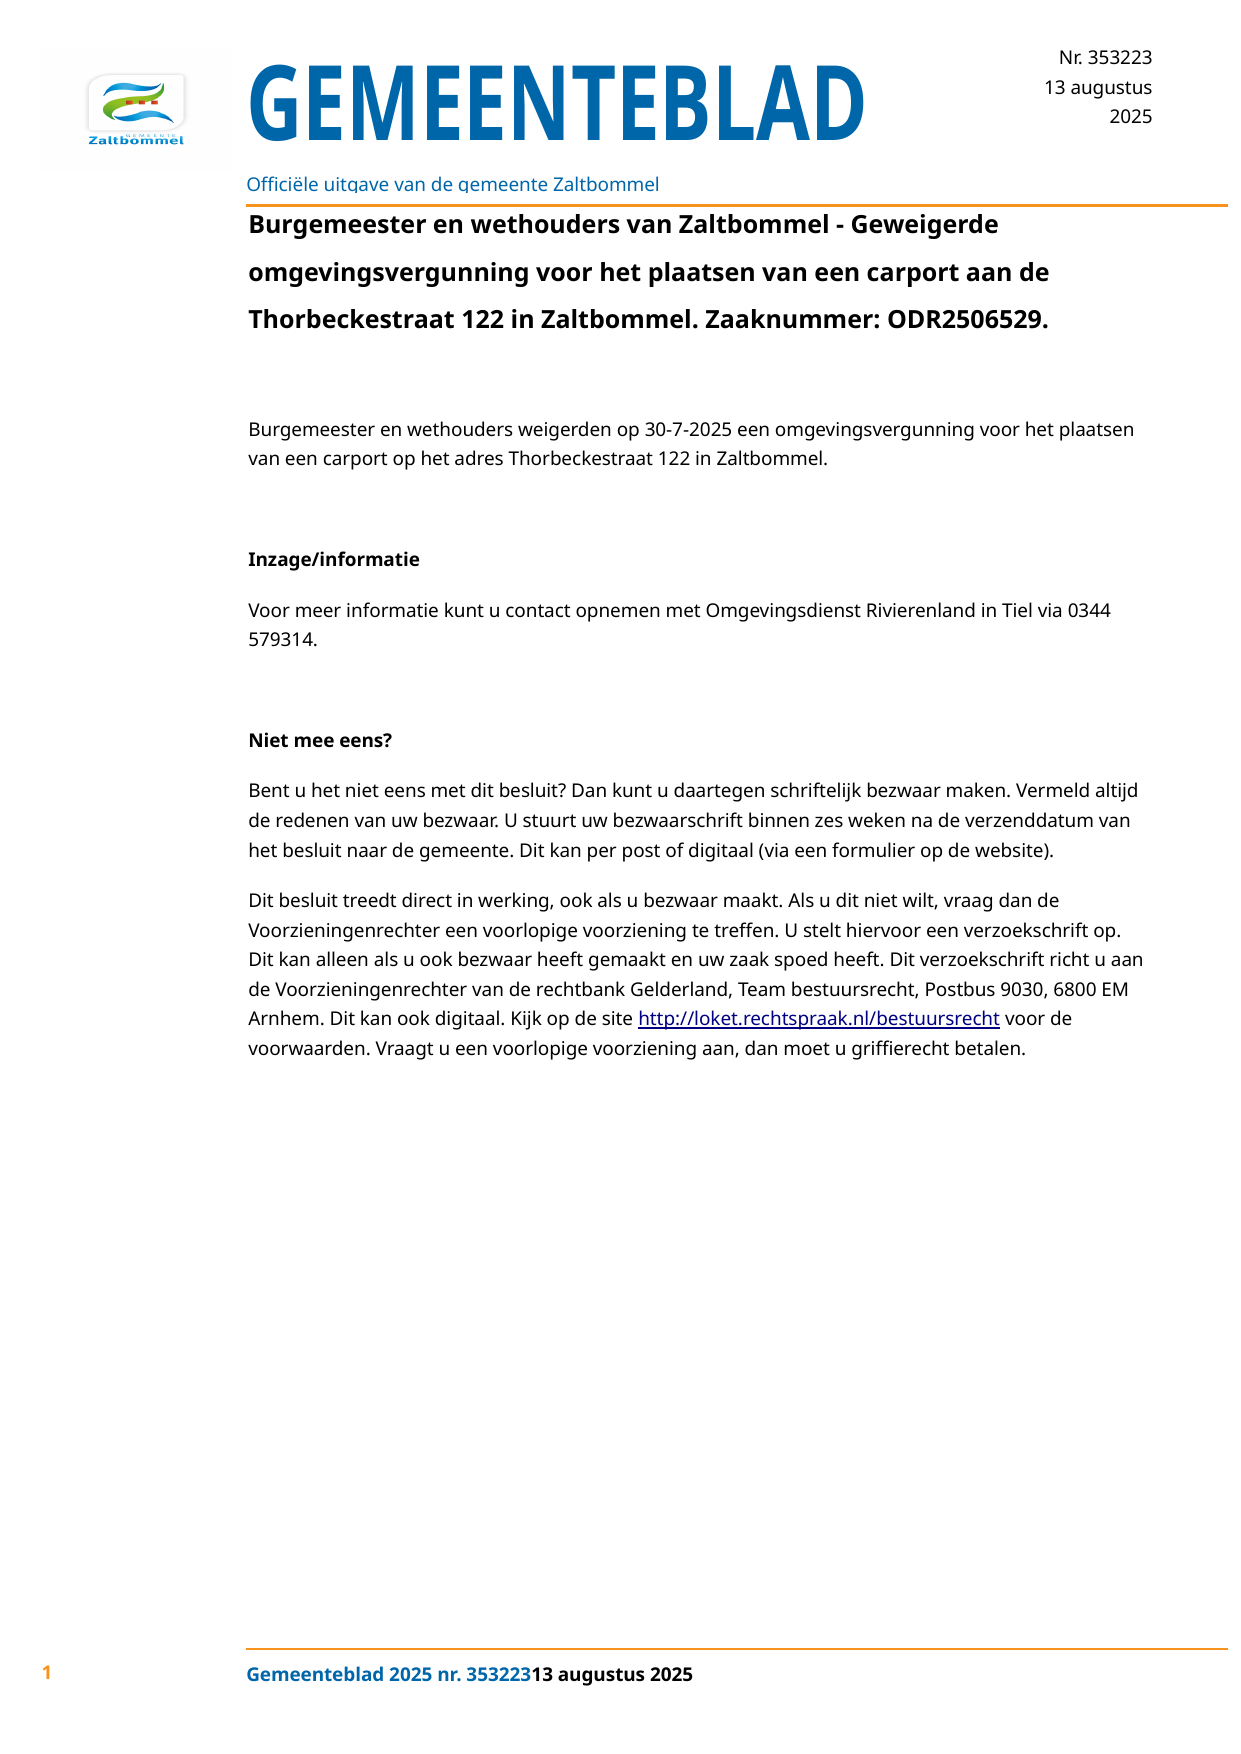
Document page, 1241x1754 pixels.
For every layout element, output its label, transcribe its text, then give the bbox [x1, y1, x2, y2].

text Burgemeester en wethouders weigerden op 30-7-2025 een omgevingsvergunning voor het plaatsen van een carport op het adres Thorbeckestraat 122 in Zaltbommel. [248, 416, 1152, 471]
text Bent u het niet eens met dit besluit? Dan kunt u daartegen schriftelijk bezwaar maken. Vermeld altijd de redenen van uw bezwaar. U stuurt uw bezwaarschrift binnen zes weken na de verzenddatum van het besluit naar de gemeente. Dit kan per post of digitaal (via een formulier op de website). [248, 778, 1152, 862]
picture [41, 47, 231, 172]
text Niet mee eens? [248, 727, 1152, 753]
text Burgemeester en wethouders van Zaltbommel - Geweigerde omgevingsvergunning voor het plaatsen van een carport aan de Thorbeckestraat 122 in Zaltbommel. Zaaknummer: ODR2506529. [248, 207, 1152, 336]
text Inzage/informatie [248, 546, 1152, 572]
text Dit besluit treedt direct in werking, ook als u bezwaar maakt. Als u dit niet wilt, vraag dan de Voorzieningenrechter een voorlopige voorziening te treffen. U stelt hiervoor een verzoekschrift op. Dit kan alleen als u ook bezwaar heeft gemaakt en uw zaak spoed heeft. Dit verzoekschrift richt u aan de Voorzieningenrechter van de rechtbank Gelderland, Team bestuursrecht, Postbus 9030, 6800 EM Arnhem. Dit kan ook digitaal. Kijk op de site http://loket.rechtspraak.nl/bestuursrecht voor de voorwaarden. Vraagt u een voorlopige voorziening aan, dan moet u griffierecht betalen. [248, 887, 1152, 1061]
text Voor meer informatie kunt u contact opnemen met Omgevingsdienst Rivierenland in Tiel via 0344 579314. [248, 597, 1152, 652]
